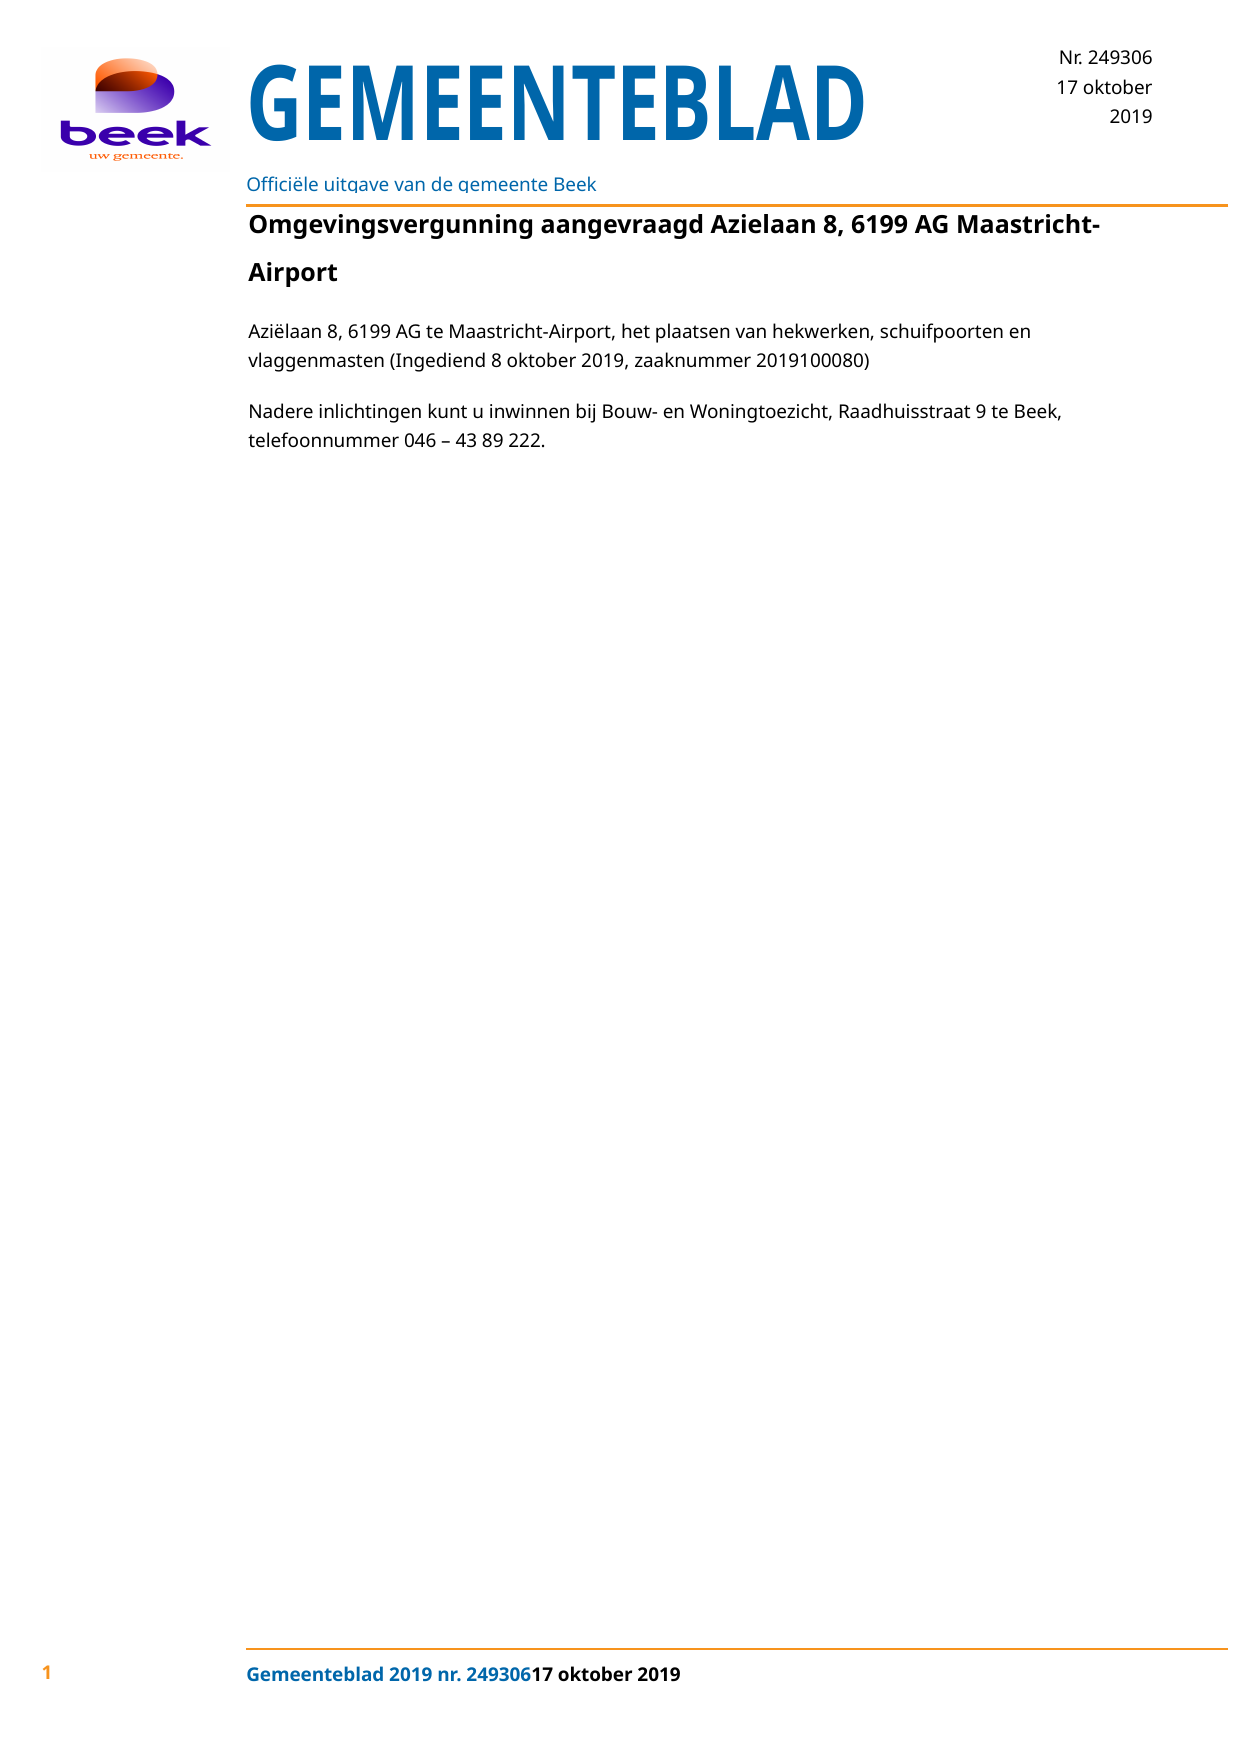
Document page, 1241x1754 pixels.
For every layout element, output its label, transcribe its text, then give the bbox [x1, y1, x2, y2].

text Omgevingsvergunning aangevraagd Azielaan 8, 6199 AG Maastricht-Airport [248, 207, 1152, 288]
picture [41, 47, 231, 172]
text Aziëlaan 8, 6199 AG te Maastricht-Airport, het plaatsen van hekwerken, schuifpoorten en vlaggenmasten (Ingediend 8 oktober 2019, zaaknummer 2019100080) [248, 318, 1152, 373]
text Nadere inlichtingen kunt u inwinnen bij Bouw- en Woningtoezicht, Raadhuisstraat 9 te Beek, telefoonnummer 046 – 43 89 222. [248, 398, 1152, 453]
